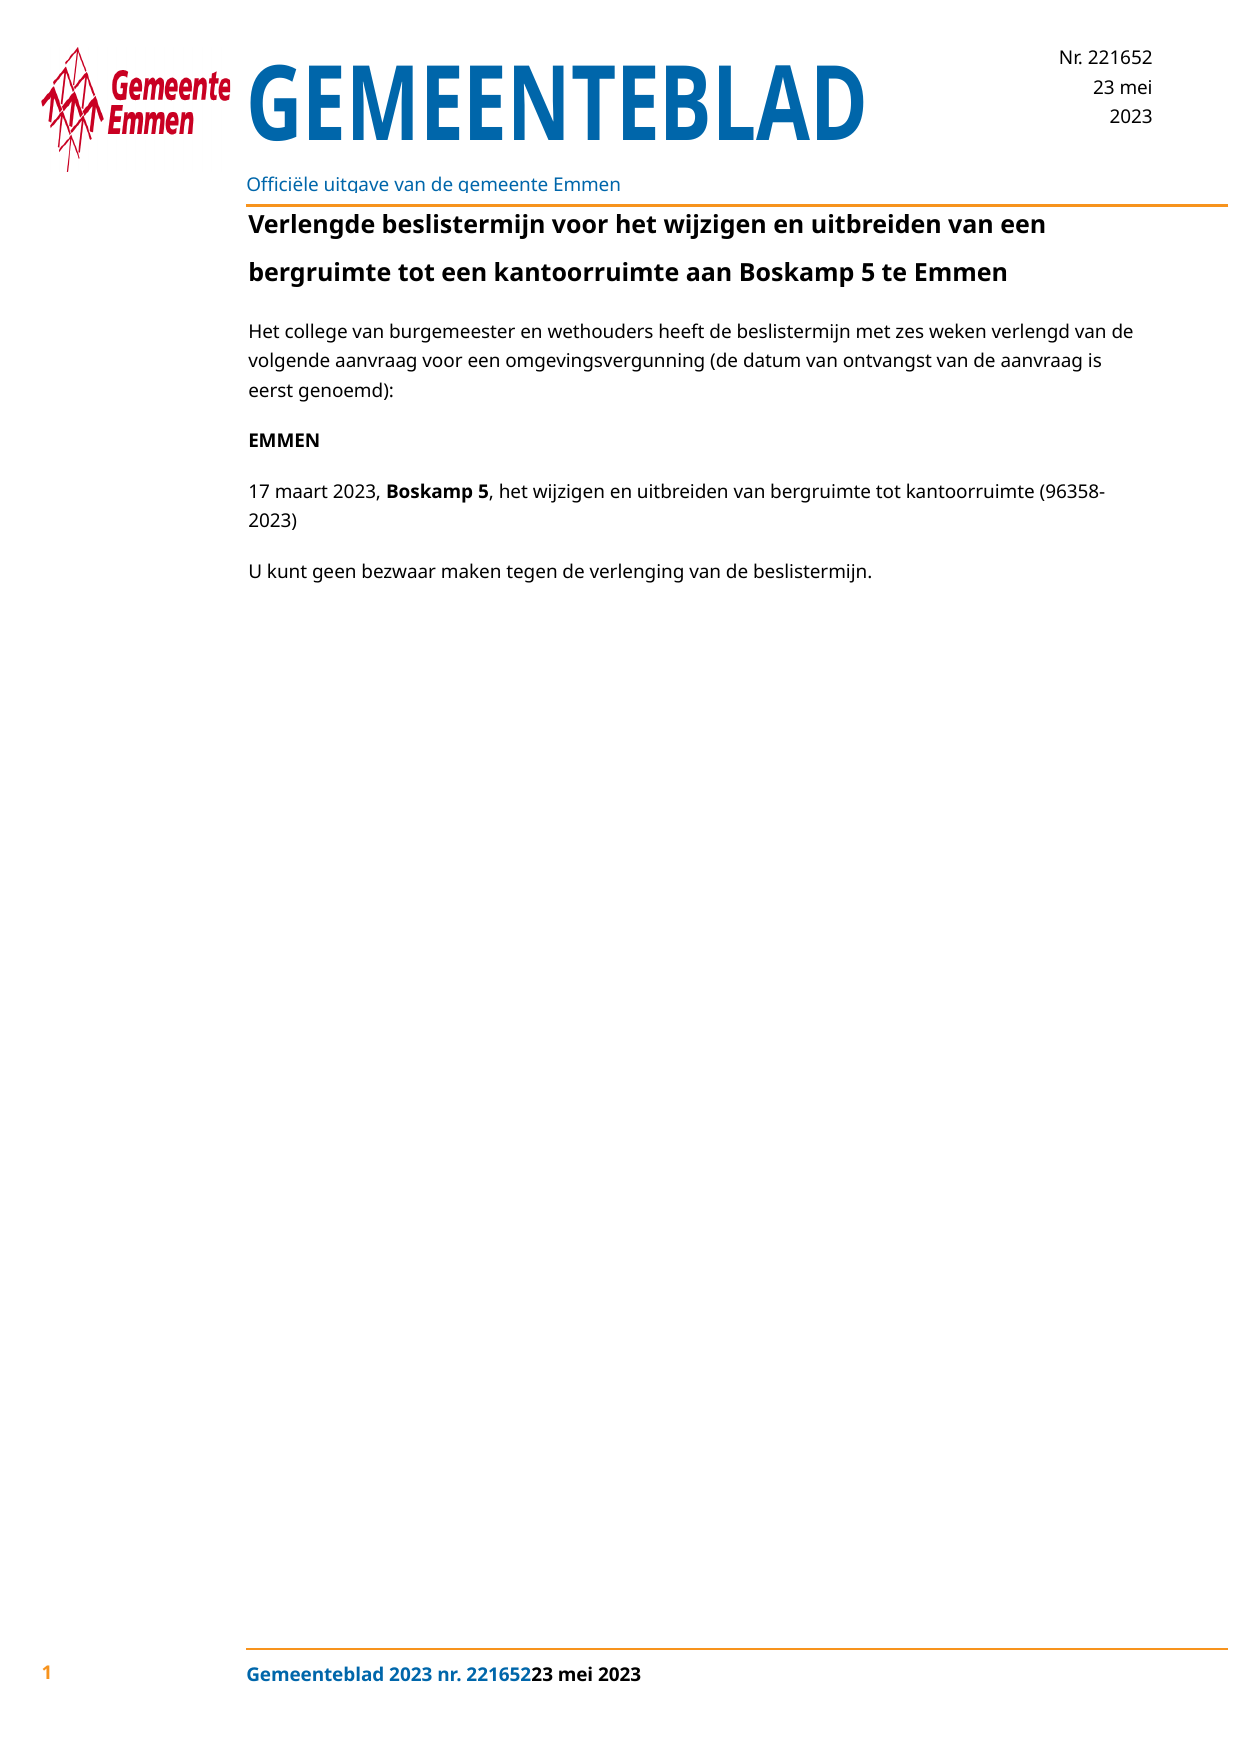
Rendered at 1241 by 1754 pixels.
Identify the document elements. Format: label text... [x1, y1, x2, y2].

text U kunt geen bezwaar maken tegen de verlenging van de beslistermijn. [248, 558, 1152, 584]
text EMMEN [248, 427, 1152, 453]
text 17 maart 2023, Boskamp 5, het wijzigen en uitbreiden van bergruimte tot kantoorruimte (96358-2023) [248, 478, 1152, 533]
text Het college van burgemeester en wethouders heeft de beslistermijn met zes weken verlengd van de volgende aanvraag voor een omgevingsvergunning (de datum van ontvangst van de aanvraag is eerst genoemd): [248, 318, 1152, 403]
text Verlengde beslistermijn voor het wijzigen en uitbreiden van een bergruimte tot een kantoorruimte aan Boskamp 5 te Emmen [248, 207, 1152, 288]
picture [41, 47, 231, 172]
